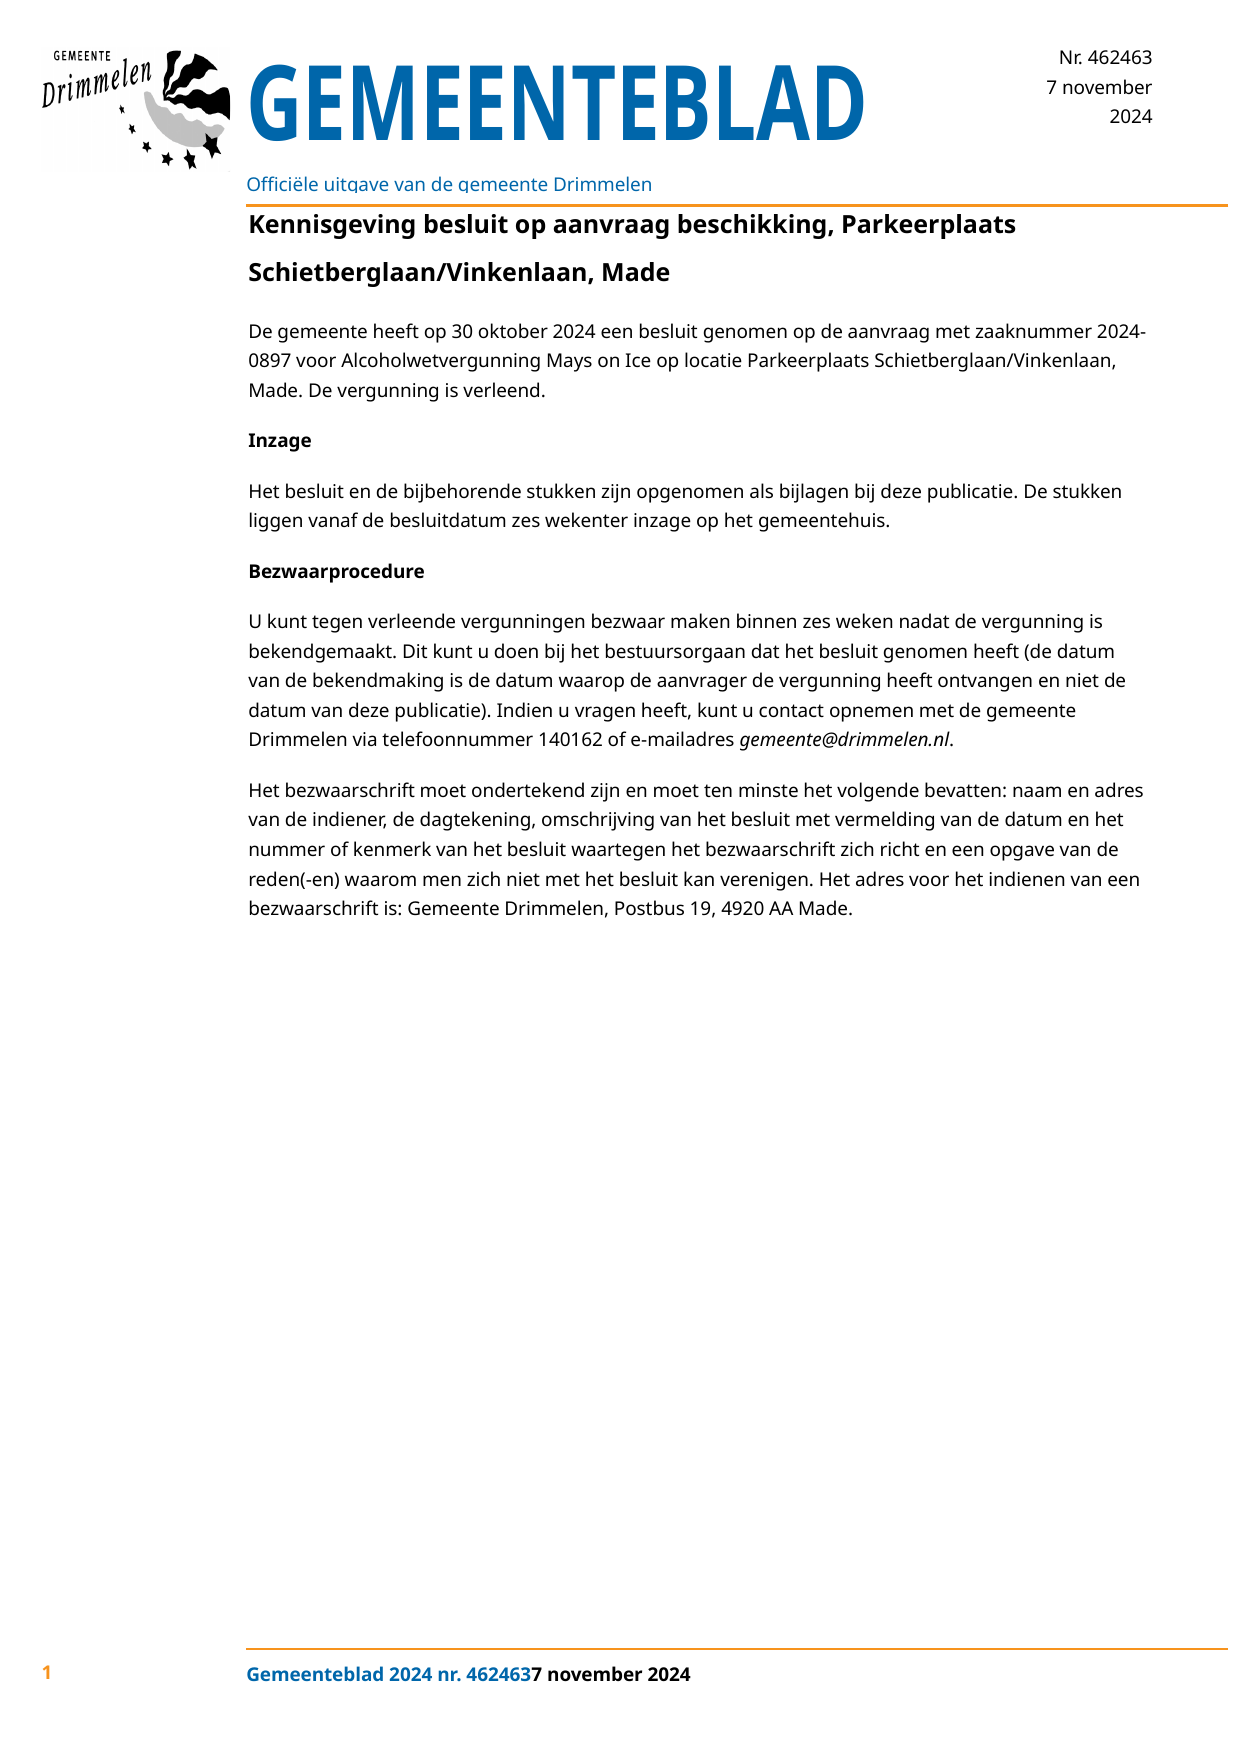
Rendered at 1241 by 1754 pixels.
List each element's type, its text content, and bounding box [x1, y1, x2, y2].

picture [41, 47, 231, 172]
text U kunt tegen verleende vergunningen bezwaar maken binnen zes weken nadat de vergunning is bekendgemaakt. Dit kunt u doen bij het bestuursorgaan dat het besluit genomen heeft (de datum van de bekendmaking is de datum waarop de aanvrager de vergunning heeft ontvangen en niet de datum van deze publicatie). Indien u vragen heeft, kunt u contact opnemen met de gemeente Drimmelen via telefoonnummer 140162 of e-mailadres gemeente@drimmelen.nl. [248, 608, 1152, 752]
text Inzage [248, 427, 1152, 453]
text Het besluit en de bijbehorende stukken zijn opgenomen als bijlagen bij deze publicatie. De stukken liggen vanaf de besluitdatum zes wekenter inzage op het gemeentehuis. [248, 478, 1152, 533]
text De gemeente heeft op 30 oktober 2024 een besluit genomen op de aanvraag met zaaknummer 2024-0897 voor Alcoholwetvergunning Mays on Ice op locatie Parkeerplaats Schietberglaan/Vinkenlaan, Made. De vergunning is verleend. [248, 318, 1152, 403]
text Bezwaarprocedure [248, 558, 1152, 584]
text Het bezwaarschrift moet ondertekend zijn en moet ten minste het volgende bevatten: naam en adres van de indiener, de dagtekening, omschrijving van het besluit met vermelding van de datum en het nummer of kenmerk van het besluit waartegen het bezwaarschrift zich richt en een opgave van de reden(-en) waarom men zich niet met het besluit kan verenigen. Het adres voor het indienen van een bezwaarschrift is: Gemeente Drimmelen, Postbus 19, 4920 AA Made. [248, 777, 1152, 921]
text Kennisgeving besluit op aanvraag beschikking, Parkeerplaats Schietberglaan/Vinkenlaan, Made [248, 207, 1152, 288]
